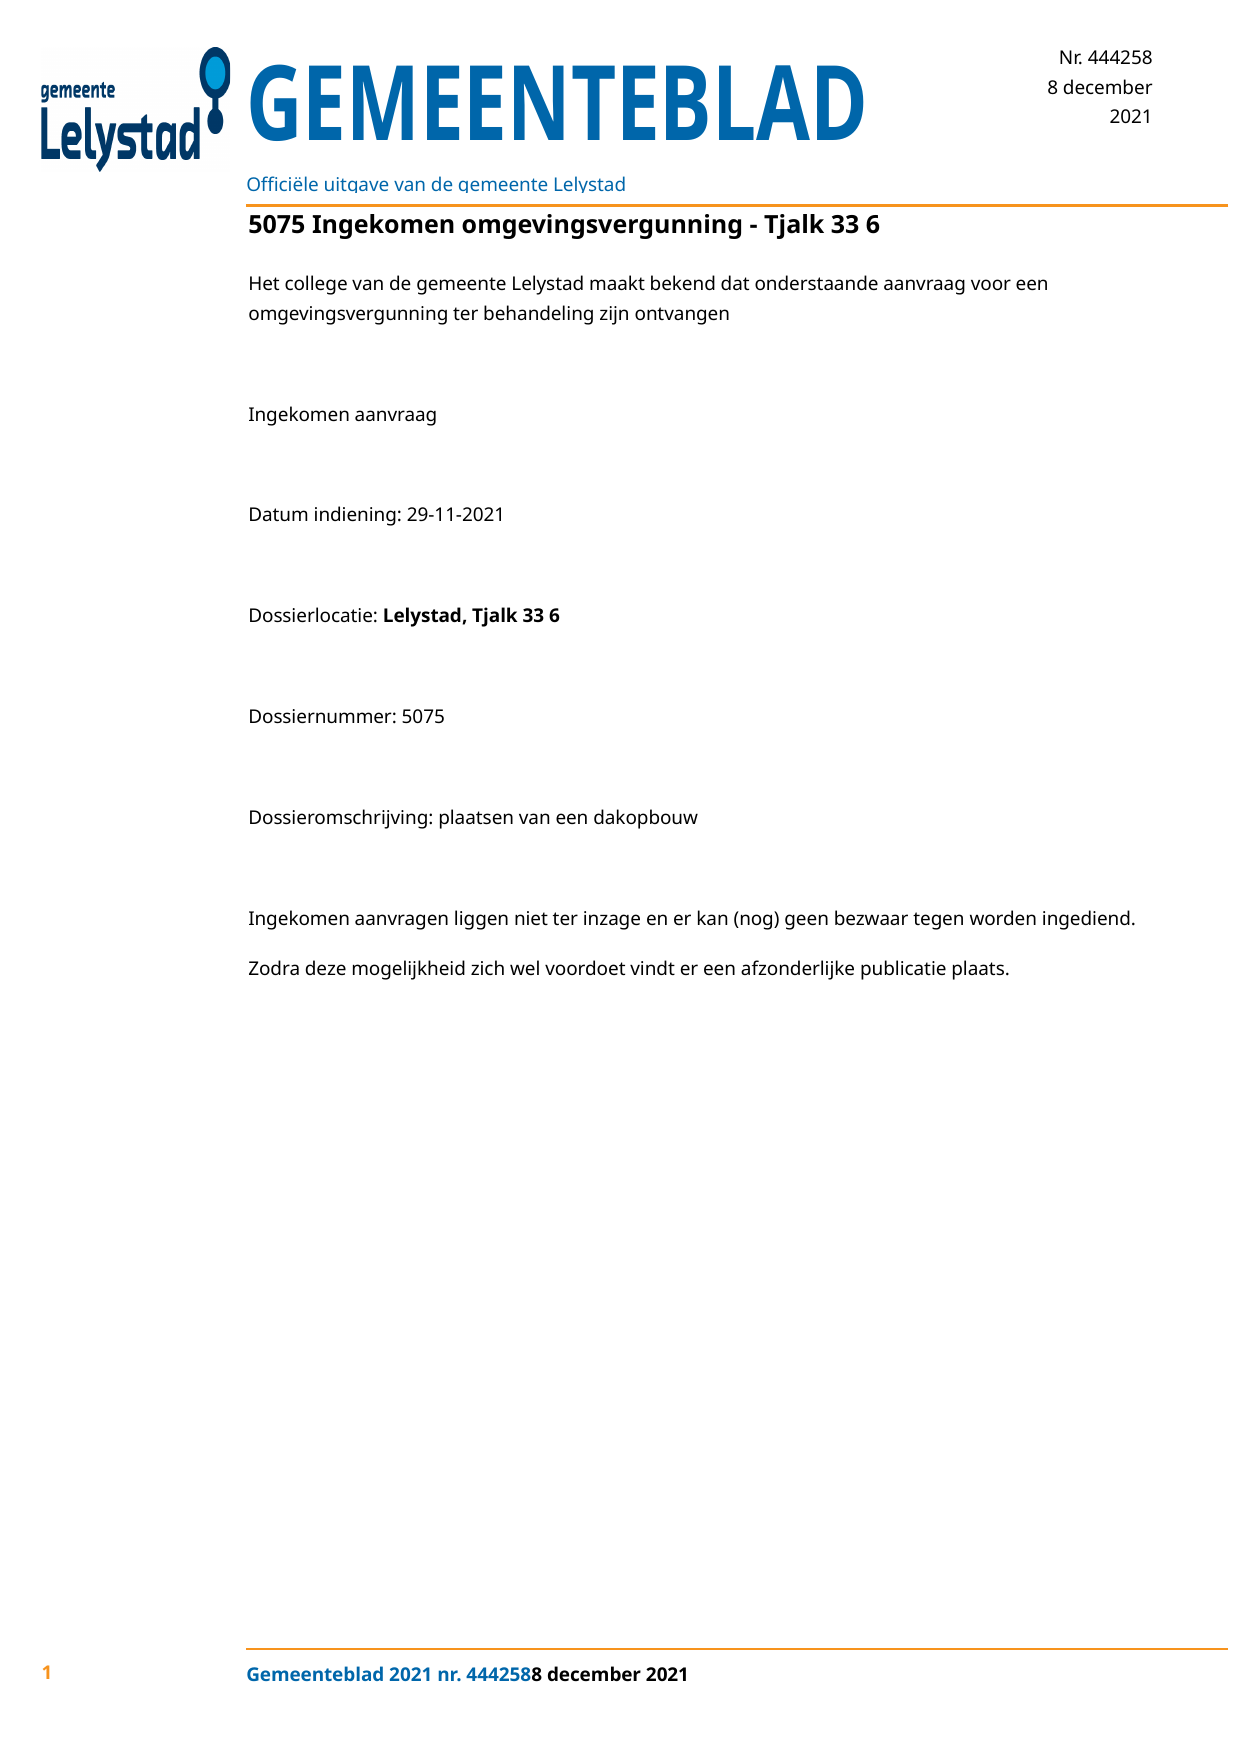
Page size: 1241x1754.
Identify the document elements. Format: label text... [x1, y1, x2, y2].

picture [41, 47, 231, 172]
text Dossierlocatie: Lelystad, Tjalk 33 6 [248, 602, 1152, 628]
text Ingekomen aanvragen liggen niet ter inzage en er kan (nog) geen bezwaar tegen worden ingediend. [248, 905, 1152, 931]
text Dossiernummer: 5075 [248, 703, 1152, 729]
text 5075 Ingekomen omgevingsvergunning - Tjalk 33 6 [248, 207, 1152, 241]
text Dossieromschrijving: plaatsen van een dakopbouw [248, 804, 1152, 830]
text Datum indiening: 29-11-2021 [248, 502, 1152, 527]
text Het college van de gemeente Lelystad maakt bekend dat onderstaande aanvraag voor een omgevingsvergunning ter behandeling zijn ontvangen [248, 270, 1152, 326]
text Zodra deze mogelijkheid zich wel voordoet vindt er een afzonderlijke publicatie plaats. [248, 955, 1152, 981]
text Ingekomen aanvraag [248, 401, 1152, 426]
